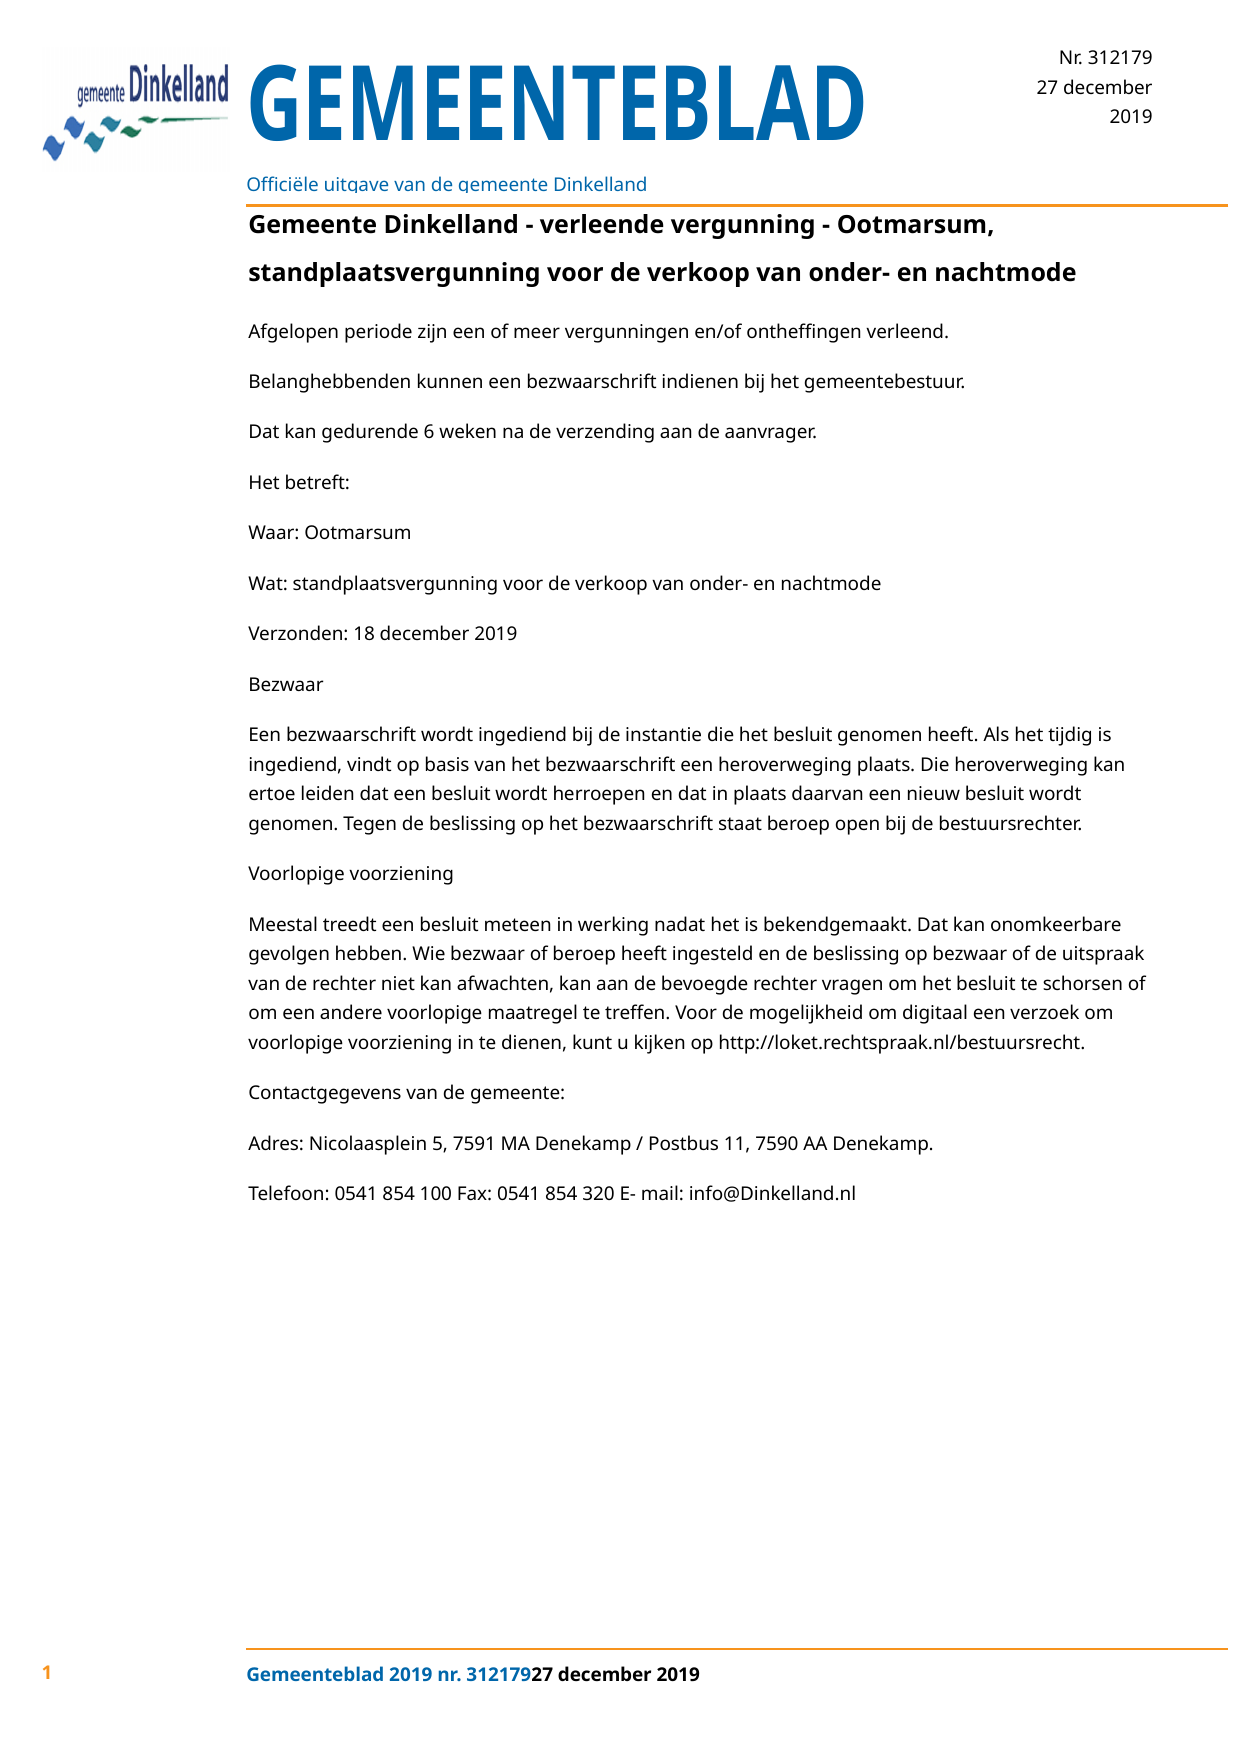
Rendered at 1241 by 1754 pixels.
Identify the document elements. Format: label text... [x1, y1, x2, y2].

text Telefoon: 0541 854 100 Fax: 0541 854 320 E- mail: info@Dinkelland.nl [248, 1180, 1152, 1206]
text Adres: Nicolaasplein 5, 7591 MA Denekamp / Postbus 11, 7590 AA Denekamp. [248, 1130, 1152, 1156]
text Bezwaar [248, 671, 1152, 697]
text Wat: standplaatsvergunning voor de verkoop van onder- en nachtmode [248, 570, 1152, 596]
text Voorlopige voorziening [248, 860, 1152, 886]
text Waar: Ootmarsum [248, 519, 1152, 545]
text Het betreft: [248, 469, 1152, 495]
text Verzonden: 18 december 2019 [248, 620, 1152, 646]
text Belanghebbenden kunnen een bezwaarschrift indienen bij het gemeentebestuur. [248, 368, 1152, 394]
text Een bezwaarschrift wordt ingediend bij de instantie die het besluit genomen heeft. Als het tijdig is ingediend, vindt op basis van het bezwaarschrift een heroverweging plaats. Die heroverweging kan ertoe leiden dat een besluit wordt herroepen en dat in plaats daarvan een nieuw besluit wordt genomen. Tegen de beslissing op het bezwaarschrift staat beroep open bij de bestuursrechter. [248, 721, 1152, 836]
picture [41, 47, 231, 172]
text Gemeente Dinkelland - verleende vergunning - Ootmarsum, standplaatsvergunning voor de verkoop van onder- en nachtmode [248, 207, 1152, 288]
text Afgelopen periode zijn een of meer vergunningen en/of ontheffingen verleend. [248, 318, 1152, 344]
text Contactgegevens van de gemeente: [248, 1079, 1152, 1105]
text Dat kan gedurende 6 weken na de verzending aan de aanvrager. [248, 419, 1152, 444]
text Meestal treedt een besluit meteen in werking nadat het is bekendgemaakt. Dat kan onomkeerbare gevolgen hebben. Wie bezwaar of beroep heeft ingesteld en de beslissing op bezwaar of de uitspraak van de rechter niet kan afwachten, kan aan de bevoegde rechter vragen om het besluit te schorsen of om een andere voorlopige maatregel te treffen. Voor de mogelijkheid om digitaal een verzoek om voorlopige voorziening in te dienen, kunt u kijken op http://loket.rechtspraak.nl/bestuursrecht. [248, 911, 1152, 1055]
